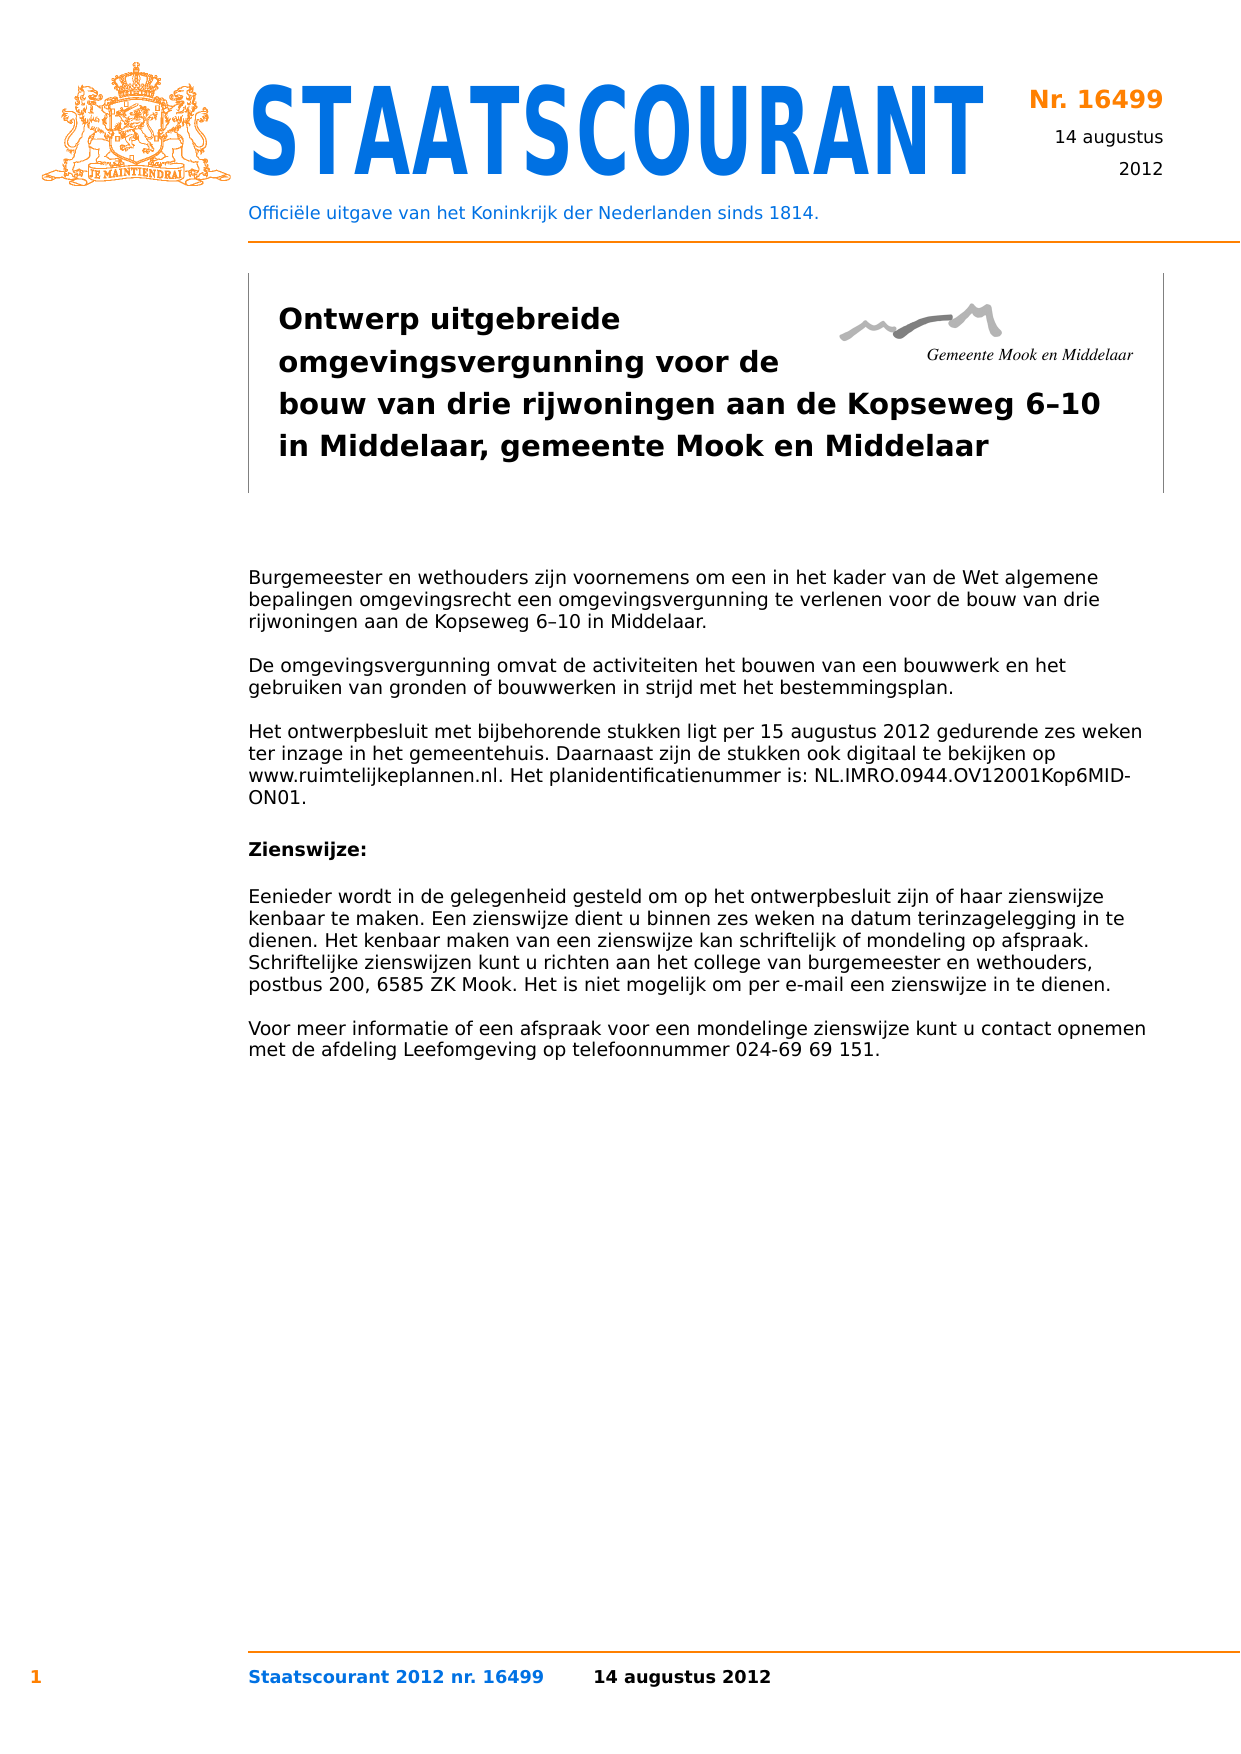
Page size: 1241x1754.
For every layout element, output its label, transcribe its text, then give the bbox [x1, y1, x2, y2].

text Burgemeester en wethouders zijn voornemens om een in het kader van de Wet algemene bepalingen omgevingsrecht een omgevingsvergunning te verlenen voor de bouw van drie rijwoningen aan de Kopseweg 6–10 in Middelaar. [248, 567, 1163, 633]
picture [838, 302, 1134, 362]
text Het ontwerpbesluit met bijbehorende stukken ligt per 15 augustus 2012 gedurende zes weken ter inzage in het gemeentehuis. Daarnaast zijn de stukken ook digitaal te bekijken op www.ruimtelijkeplannen.nl. Het planidentificatienummer is: NL.IMRO.0944.OV12001Kop6MID-ON01. [248, 721, 1163, 809]
text Voor meer informatie of een afspraak voor een mondelinge zienswijze kunt u contact opnemen met de afdeling Leefomgeving op telefoonnummer 024-69 69 151. [248, 1017, 1163, 1061]
text De omgevingsvergunning omvat de activiteiten het bouwen van een bouwwerk en het gebruiken van gronden of bouwwerken in strijd met het bestemmingsplan. [248, 655, 1163, 699]
table_cell 14 augustus [998, 121, 1240, 153]
table_header [25, 62, 248, 241]
table_cell Officiële uitgave van het Koninkrijk der Nederlanden sinds 1814. [248, 203, 1240, 241]
table_cell 2012 [998, 153, 1240, 203]
table_header STAATSCOURANT [248, 62, 998, 203]
table_header Nr. 16499 [998, 62, 1240, 121]
subtitle Zienswijze: [248, 839, 1163, 861]
text Eenieder wordt in de gelegenheid gesteld om op het ontwerpbesluit zijn of haar zienswijze kenbaar te maken. Een zienswijze dient u binnen zes weken na datum terinzagelegging in te dienen. Het kenbaar maken van een zienswijze kan schriftelijk of mondeling op afspraak. Schriftelijke zienswijzen kunt u richten aan het college van burgemeester en wethouders, postbus 200, 6585 ZK Mook. Het is niet mogelijk om per e-mail een zienswijze in te dienen. [248, 886, 1163, 996]
picture [41, 62, 231, 186]
subtitle Ontwerp uitgebreide omgevingsvergunning voor de bouw van drie rijwoningen aan de Kopseweg 6–10 in Middelaar, gemeente Mook en Middelaar [249, 273, 1163, 493]
